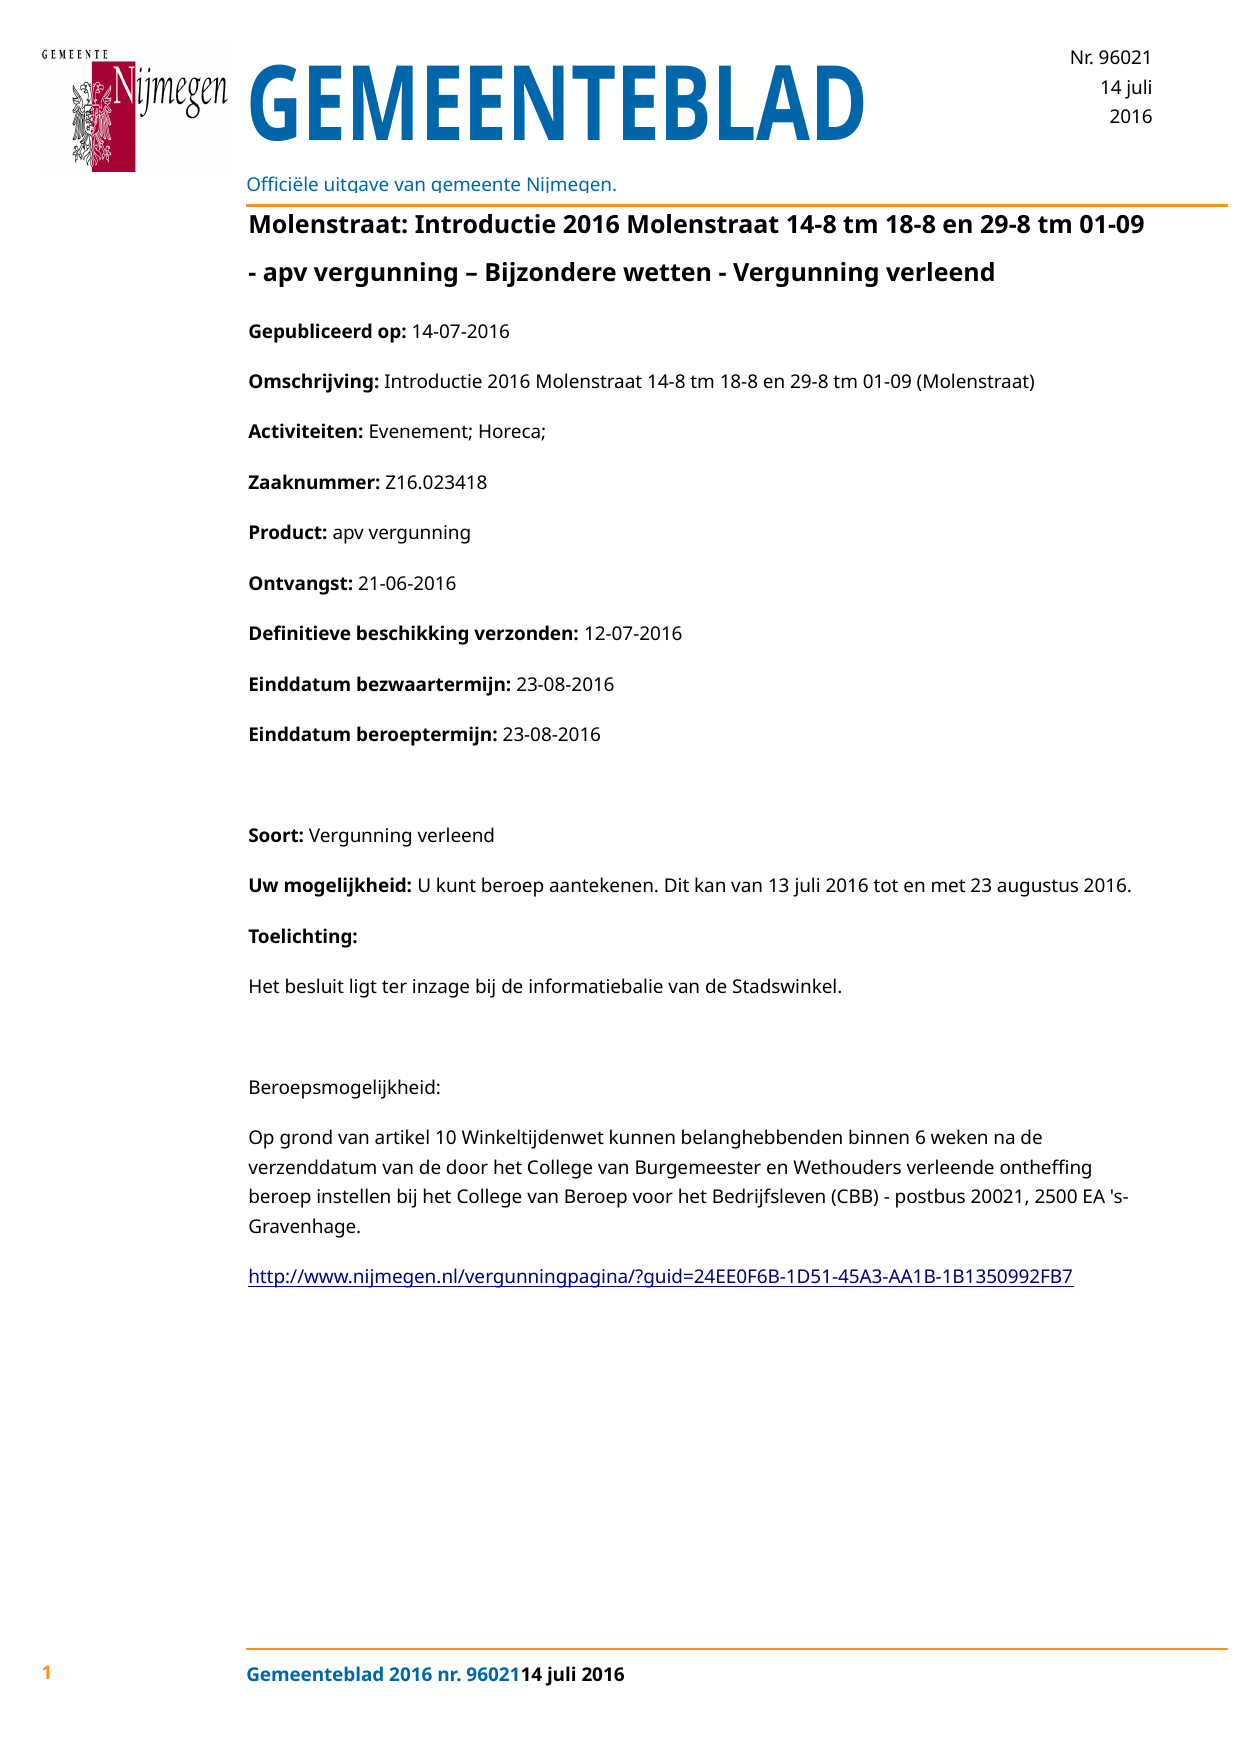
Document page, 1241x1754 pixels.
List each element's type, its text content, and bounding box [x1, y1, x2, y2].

text Product: apv vergunning [248, 519, 1152, 545]
text Soort: Vergunning verleend [248, 822, 1152, 848]
text Einddatum bezwaartermijn: 23-08-2016 [248, 671, 1152, 697]
picture [41, 47, 231, 172]
text Uw mogelijkheid: U kunt beroep aantekenen. Dit kan van 13 juli 2016 tot en met 23 augustus 2016. [248, 872, 1152, 898]
text Gepubliceerd op: 14-07-2016 [248, 318, 1152, 344]
text http://www.nijmegen.nl/vergunningpagina/?guid=24EE0F6B-1D51-45A3-AA1B-1B1350992FB7 [248, 1264, 1152, 1289]
text Omschrijving: Introductie 2016 Molenstraat 14-8 tm 18-8 en 29-8 tm 01-09 (Molenstraat) [248, 368, 1152, 394]
text Toelichting: [248, 923, 1152, 949]
text Molenstraat: Introductie 2016 Molenstraat 14-8 tm 18-8 en 29-8 tm 01-09 - apv vergunning – Bijzondere wetten - Vergunning verleend [248, 207, 1152, 288]
text Ontvangst: 21-06-2016 [248, 570, 1152, 596]
text Definitieve beschikking verzonden: 12-07-2016 [248, 620, 1152, 646]
text Einddatum beroeptermijn: 23-08-2016 [248, 721, 1152, 747]
text Activiteiten: Evenement; Horeca; [248, 419, 1152, 444]
text Beroepsmogelijkheid: [248, 1074, 1152, 1100]
text Zaaknummer: Z16.023418 [248, 469, 1152, 495]
text Op grond van artikel 10 Winkeltijdenwet kunnen belanghebbenden binnen 6 weken na de verzenddatum van de door het College van Burgemeester en Wethouders verleende ontheffing beroep instellen bij het College van Beroep voor het Bedrijfsleven (CBB) - postbus 20021, 2500 EA 's-Gravenhage. [248, 1124, 1152, 1239]
text Het besluit ligt ter inzage bij de informatiebalie van de Stadswinkel. [248, 973, 1152, 999]
